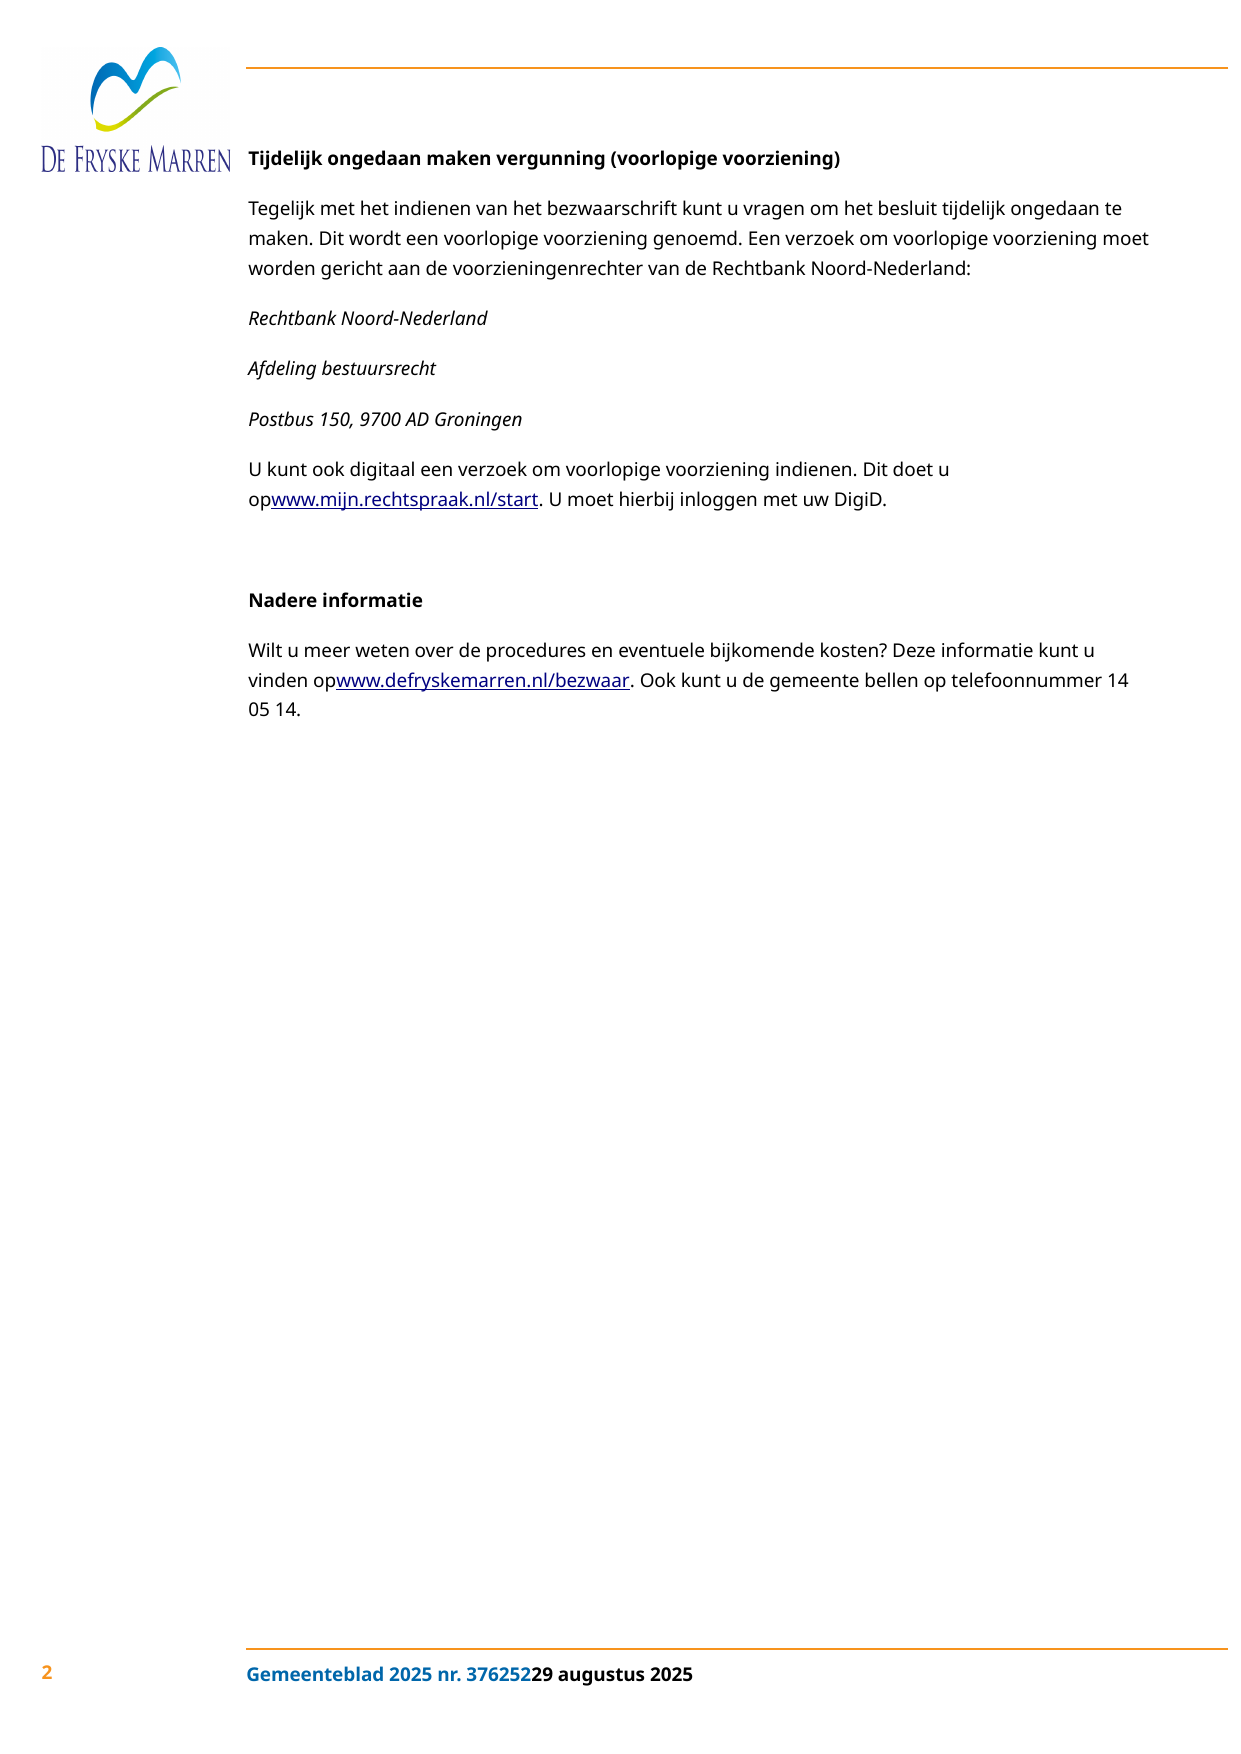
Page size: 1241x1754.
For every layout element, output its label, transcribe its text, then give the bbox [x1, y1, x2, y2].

text Nadere informatie [248, 587, 1152, 613]
text Wilt u meer weten over de procedures en eventuele bijkomende kosten? Deze informatie kunt u vinden opwww.defryskemarren.nl/bezwaar. Ook kunt u de gemeente bellen op telefoonnummer 14 05 14. [248, 637, 1152, 722]
picture [41, 47, 231, 172]
text Rechtbank Noord-Nederland [248, 305, 1152, 331]
text Afdeling bestuursrecht [248, 356, 1152, 381]
text Tegelijk met het indienen van het bezwaarschrift kunt u vragen om het besluit tijdelijk ongedaan te maken. Dit wordt een voorlopige voorziening genoemd. Een verzoek om voorlopige voorziening moet worden gericht aan de voorzieningenrechter van de Rechtbank Noord-Nederland: [248, 196, 1152, 281]
text U kunt ook digitaal een verzoek om voorlopige voorziening indienen. Dit doet u opwww.mijn.rechtspraak.nl/start. U moet hierbij inloggen met uw DigiD. [248, 456, 1152, 512]
text Postbus 150, 9700 AD Groningen [248, 406, 1152, 432]
text Tijdelijk ongedaan maken vergunning (voorlopige voorziening) [248, 145, 1152, 171]
